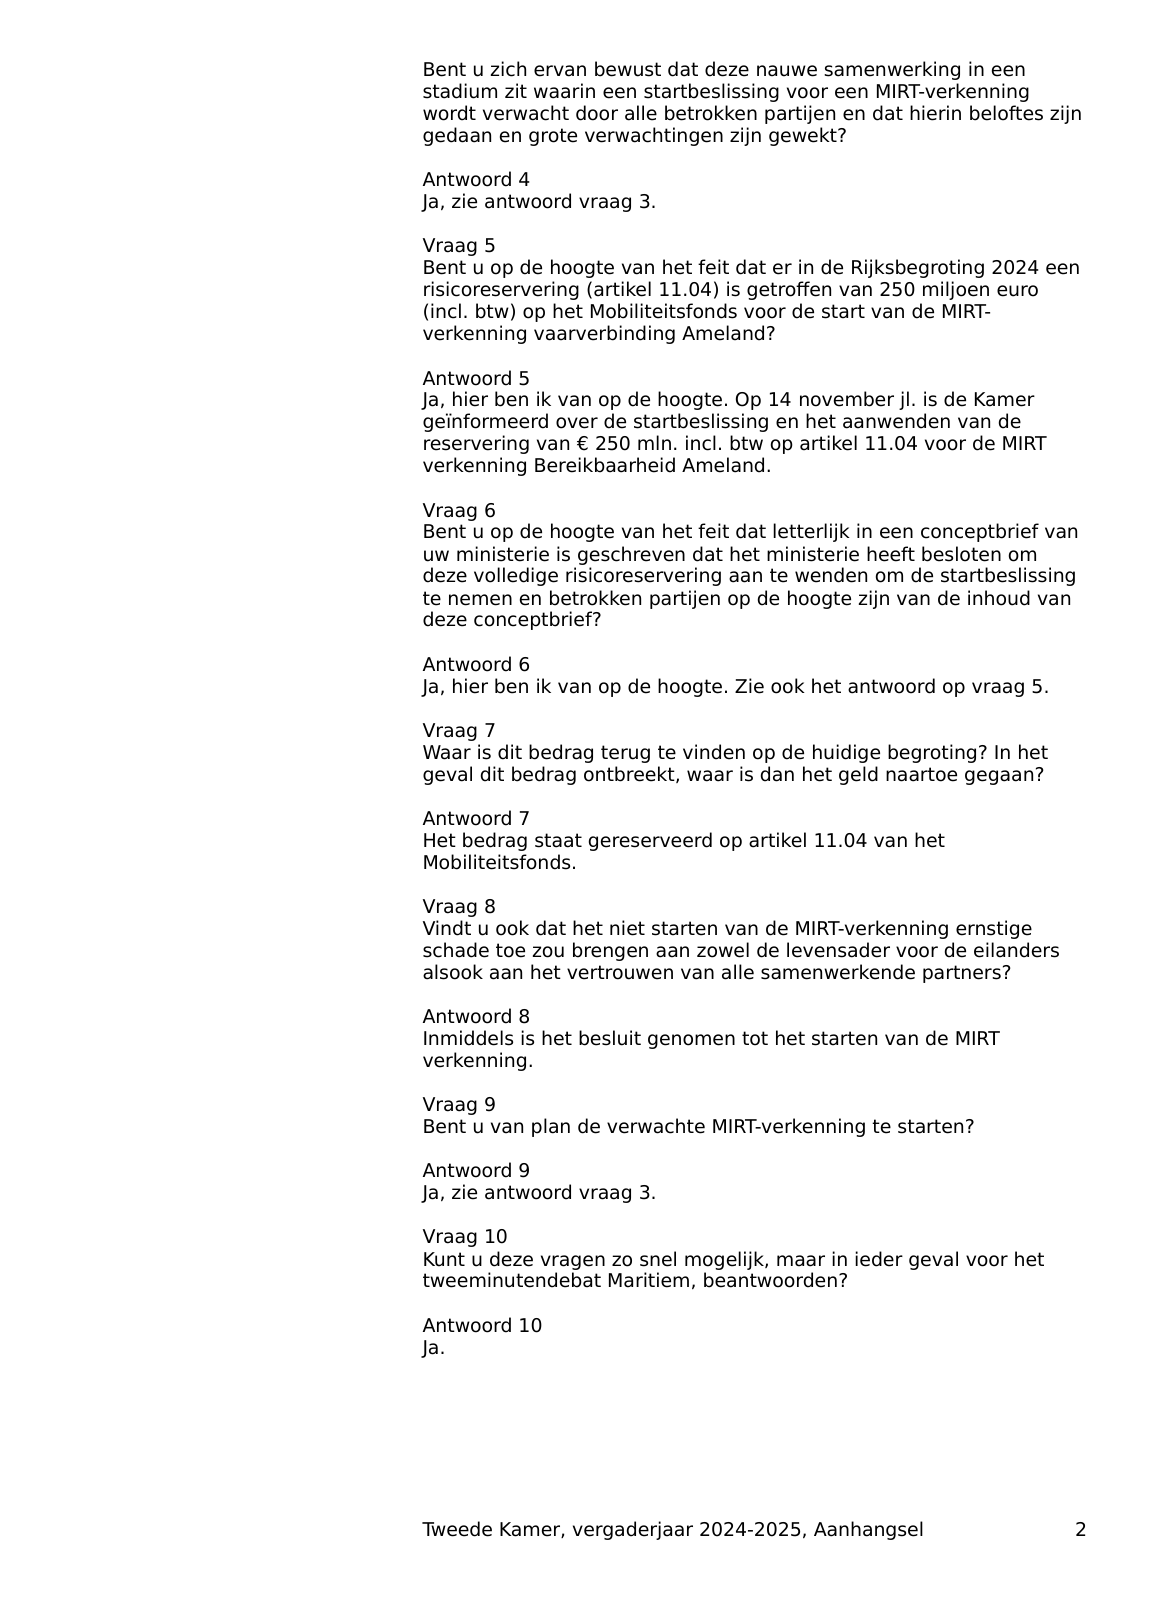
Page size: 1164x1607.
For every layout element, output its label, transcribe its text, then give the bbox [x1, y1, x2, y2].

text Bent u op de hoogte van het feit dat letterlijk in een conceptbrief van uw ministerie is geschreven dat het ministerie heeft besloten om deze volledige risicoreservering aan te wenden om de startbeslissing te nemen en betrokken partijen op de hoogte zijn van de inhoud van deze conceptbrief? [422, 521, 1087, 631]
text Antwoord 4 [422, 169, 1087, 191]
text Ja, zie antwoord vraag 3. [422, 1182, 1087, 1204]
text Het bedrag staat gereserveerd op artikel 11.04 van het Mobiliteitsfonds. [422, 830, 1087, 874]
text Vraag 5 [422, 235, 1087, 257]
text Inmiddels is het besluit genomen tot het starten van de MIRT verkenning. [422, 1028, 1087, 1072]
text Antwoord 7 [422, 808, 1087, 830]
text Ja, hier ben ik van op de hoogte. Zie ook het antwoord op vraag 5. [422, 676, 1087, 697]
text Bent u zich ervan bewust dat deze nauwe samenwerking in een stadium zit waarin een startbeslissing voor een MIRT-verkenning wordt verwacht door alle betrokken partijen en dat hierin beloftes zijn gedaan en grote verwachtingen zijn gewekt? [422, 59, 1087, 147]
text Antwoord 9 [422, 1160, 1087, 1182]
text Kunt u deze vragen zo snel mogelijk, maar in ieder geval voor het tweeminutendebat Maritiem, beantwoorden? [422, 1248, 1087, 1292]
text Waar is dit bedrag terug te vinden op de huidige begroting? In het geval dit bedrag ontbreekt, waar is dan het geld naartoe gegaan? [422, 742, 1087, 786]
text Antwoord 8 [422, 1006, 1087, 1028]
text Vindt u ook dat het niet starten van de MIRT-verkenning ernstige schade toe zou brengen aan zowel de levensader voor de eilanders alsook aan het vertrouwen van alle samenwerkende partners? [422, 918, 1087, 984]
text Bent u van plan de verwachte MIRT-verkenning te starten? [422, 1116, 1087, 1138]
text Ja, hier ben ik van op de hoogte. Op 14 november jl. is de Kamer geïnformeerd over de startbeslissing en het aanwenden van de reservering van € 250 mln. incl. btw op artikel 11.04 voor de MIRT verkenning Bereikbaarheid Ameland. [422, 389, 1087, 477]
text Ja. [422, 1337, 1087, 1358]
text Vraag 7 [422, 720, 1087, 742]
text Antwoord 10 [422, 1314, 1087, 1337]
text Antwoord 5 [422, 367, 1087, 389]
text Vraag 10 [422, 1226, 1087, 1248]
text Antwoord 6 [422, 653, 1087, 676]
text Vraag 8 [422, 896, 1087, 918]
text Vraag 9 [422, 1094, 1087, 1116]
text Bent u op de hoogte van het feit dat er in de Rijksbegroting 2024 een risicoreservering (artikel 11.04) is getroffen van 250 miljoen euro (incl. btw) op het Mobiliteitsfonds voor de start van de MIRT-verkenning vaarverbinding Ameland? [422, 257, 1087, 345]
text Ja, zie antwoord vraag 3. [422, 191, 1087, 213]
text Vraag 6 [422, 499, 1087, 521]
